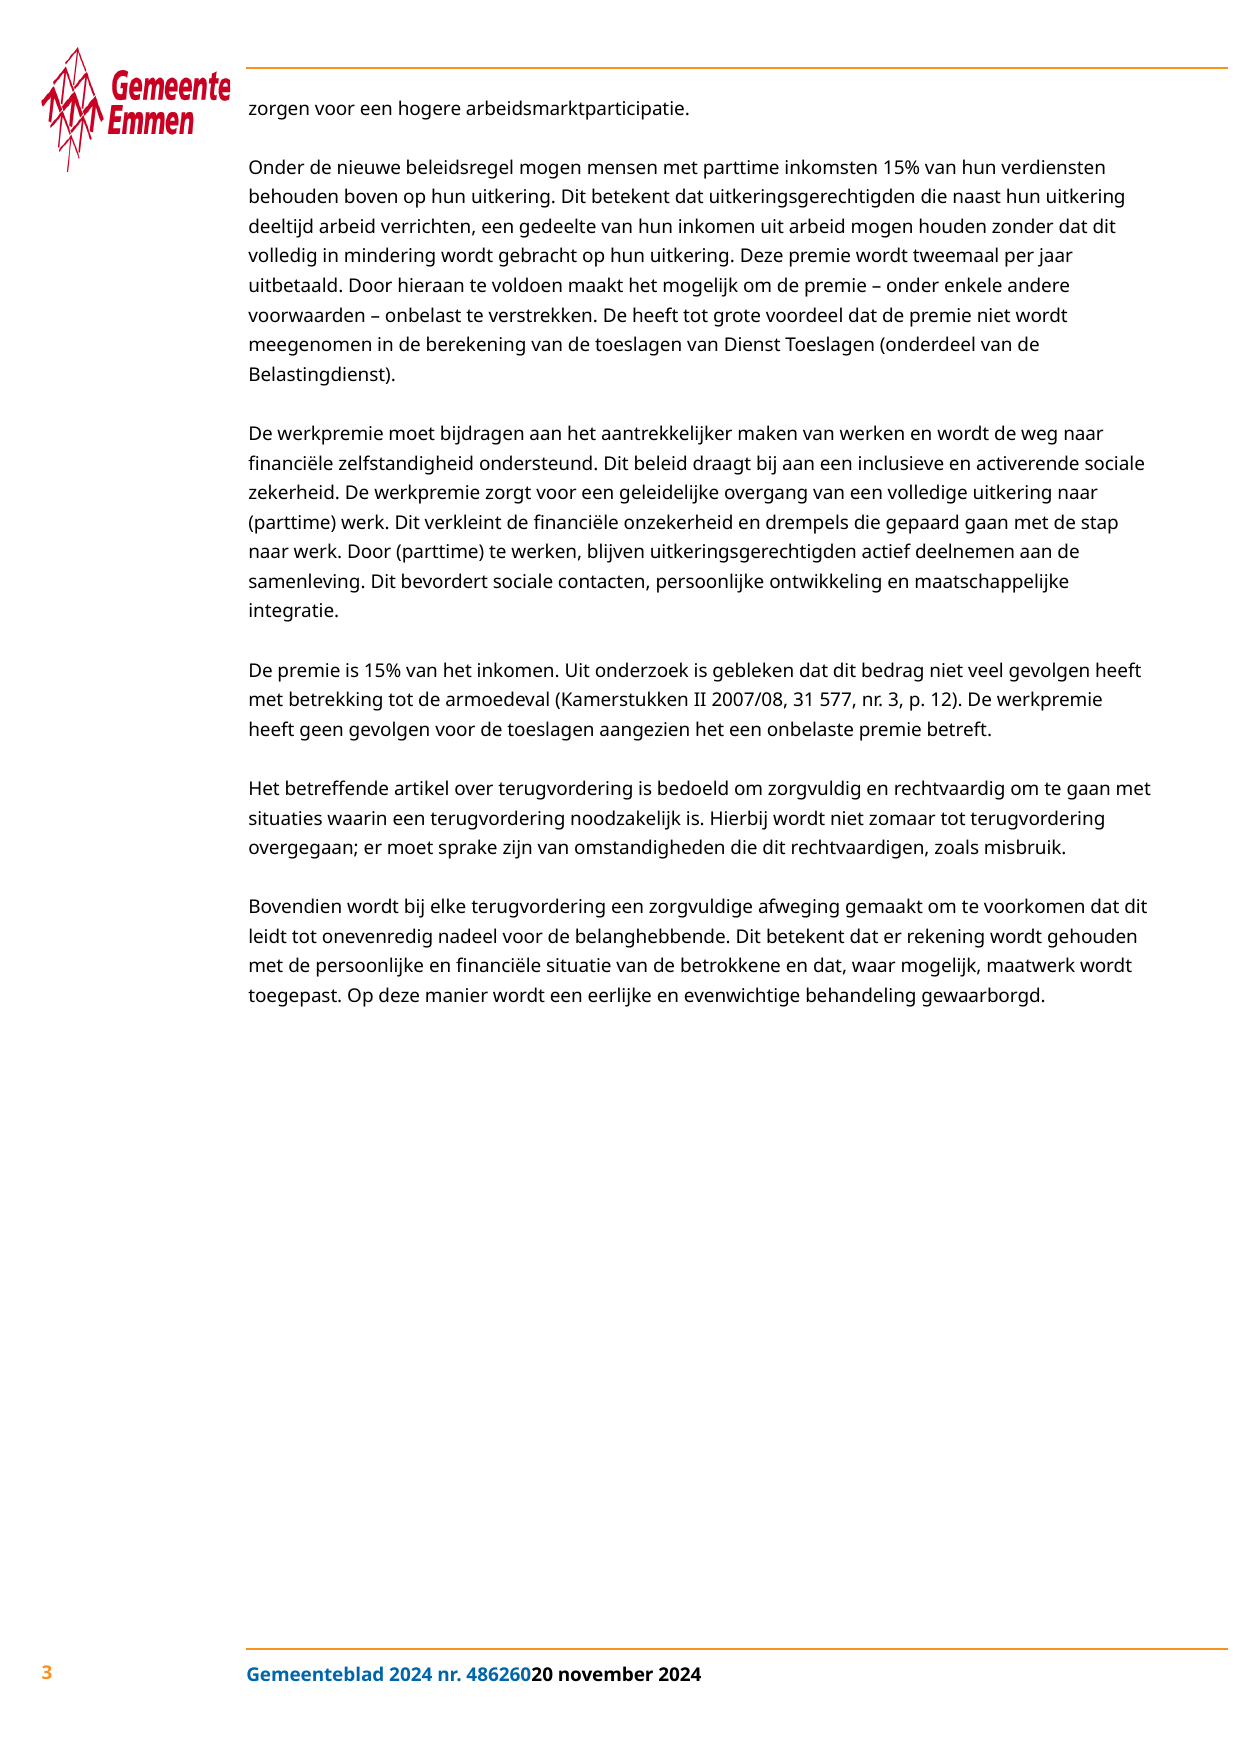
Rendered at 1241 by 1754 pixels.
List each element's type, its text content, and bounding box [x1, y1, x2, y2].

text zorgen voor een hogere arbeidsmarktparticipatie. [248, 95, 1152, 121]
text De premie is 15% van het inkomen. Uit onderzoek is gebleken dat dit bedrag niet veel gevolgen heeft met betrekking tot de armoedeval (Kamerstukken II 2007/08, 31 577, nr. 3, p. 12). De werkpremie heeft geen gevolgen voor de toeslagen aangezien het een onbelaste premie betreft. [248, 657, 1152, 742]
text Onder de nieuwe beleidsregel mogen mensen met parttime inkomsten 15% van hun verdiensten behouden boven op hun uitkering. Dit betekent dat uitkeringsgerechtigden die naast hun uitkering deeltijd arbeid verrichten, een gedeelte van hun inkomen uit arbeid mogen houden zonder dat dit volledig in mindering wordt gebracht op hun uitkering. Deze premie wordt tweemaal per jaar uitbetaald. Door hieraan te voldoen maakt het mogelijk om de premie – onder enkele andere voorwaarden – onbelast te verstrekken. De heeft tot grote voordeel dat de premie niet wordt meegenomen in de berekening van de toeslagen van Dienst Toeslagen (onderdeel van de Belastingdienst). [248, 154, 1152, 387]
text De werkpremie moet bijdragen aan het aantrekkelijker maken van werken en wordt de weg naar financiële zelfstandigheid ondersteund. Dit beleid draagt bij aan een inclusieve en activerende sociale zekerheid. De werkpremie zorgt voor een geleidelijke overgang van een volledige uitkering naar (parttime) werk. Dit verkleint de financiële onzekerheid en drempels die gepaard gaan met de stap naar werk. Door (parttime) te werken, blijven uitkeringsgerechtigden actief deelnemen aan de samenleving. Dit bevordert sociale contacten, persoonlijke ontwikkeling en maatschappelijke integratie. [248, 420, 1152, 623]
picture [41, 47, 231, 172]
text Bovendien wordt bij elke terugvordering een zorgvuldige afweging gemaakt om te voorkomen dat dit leidt tot onevenredig nadeel voor de belanghebbende. Dit betekent dat er rekening wordt gehouden met de persoonlijke en financiële situatie van de betrokkene en dat, waar mogelijk, maatwerk wordt toegepast. Op deze manier wordt een eerlijke en evenwichtige behandeling gewaarborgd. [248, 893, 1152, 1008]
text Het betreffende artikel over terugvordering is bedoeld om zorgvuldig en rechtvaardig om te gaan met situaties waarin een terugvordering noodzakelijk is. Hierbij wordt niet zomaar tot terugvordering overgegaan; er moet sprake zijn van omstandigheden die dit rechtvaardigen, zoals misbruik. [248, 775, 1152, 860]
